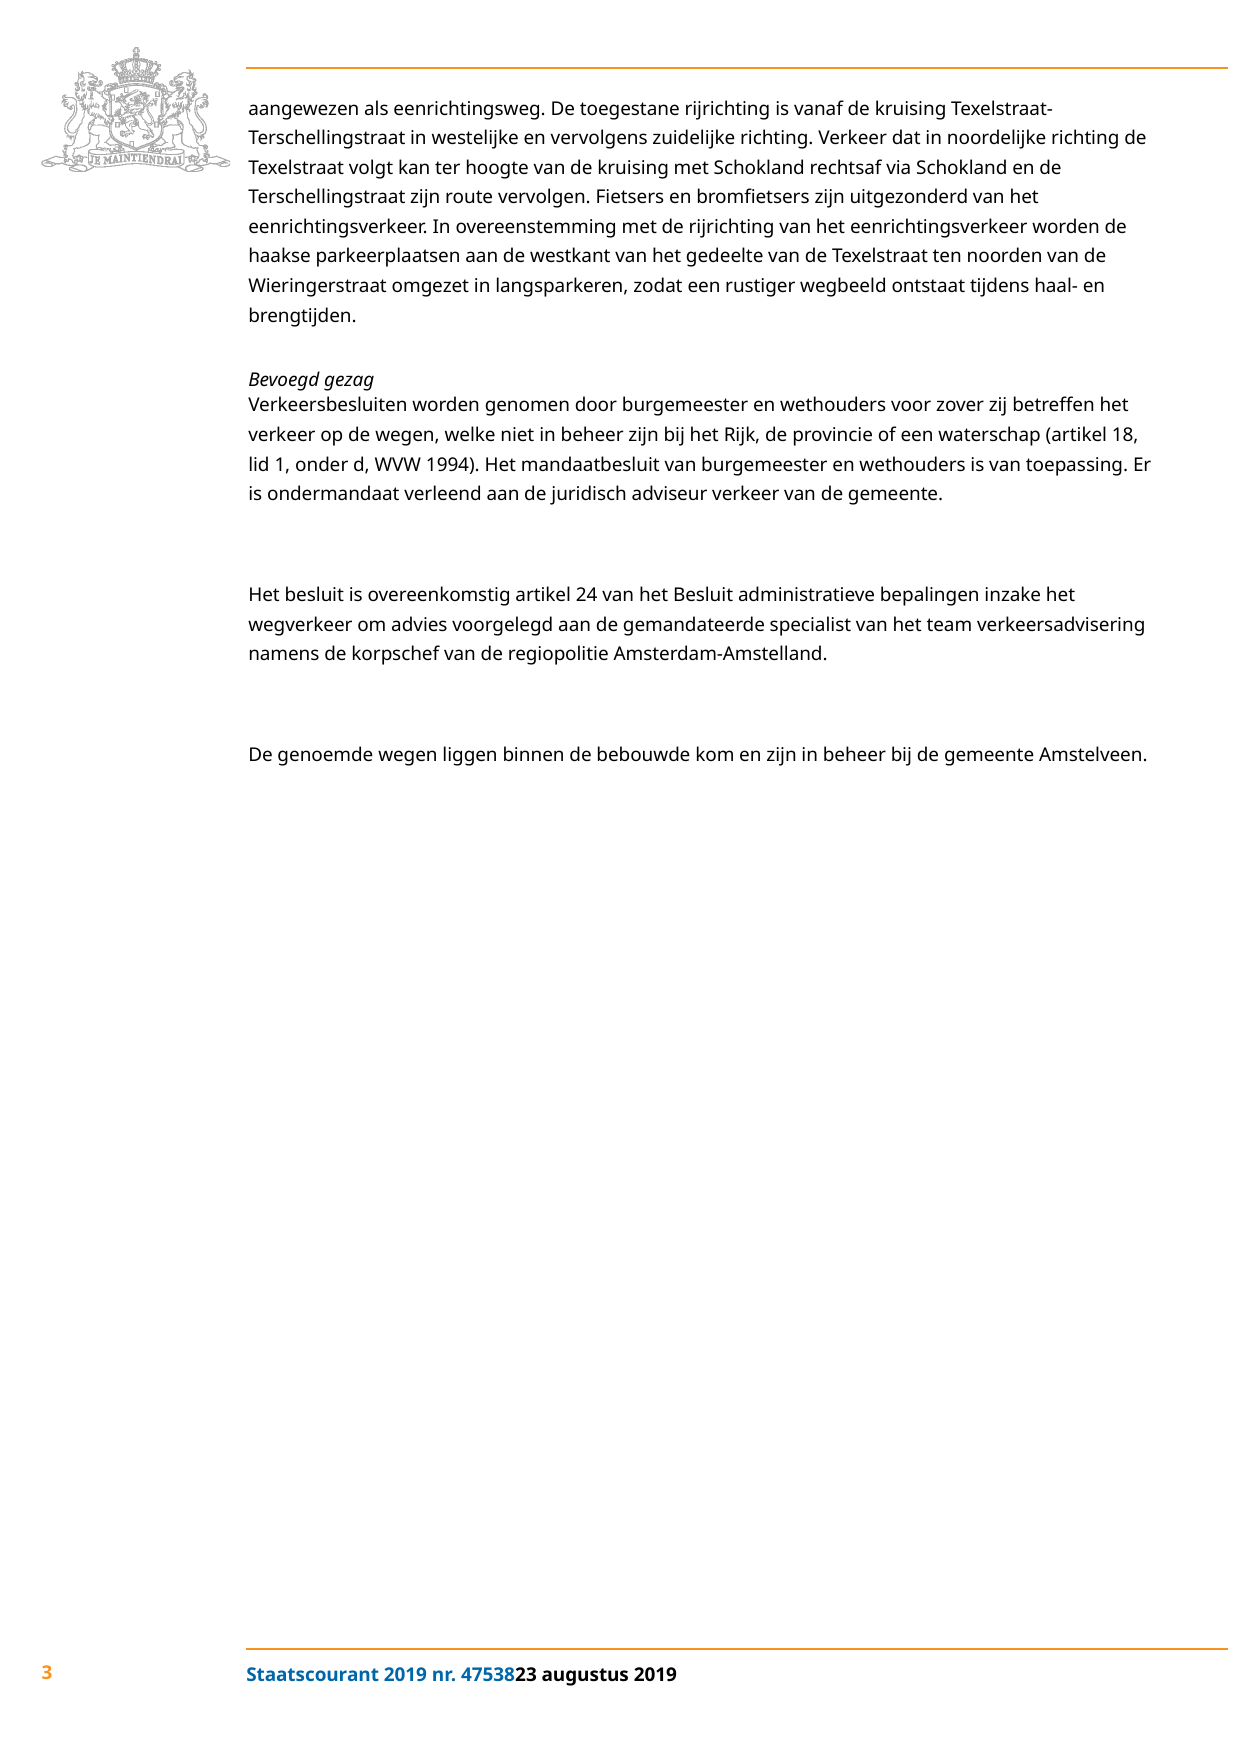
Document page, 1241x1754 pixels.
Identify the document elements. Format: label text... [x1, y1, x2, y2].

text Verkeersbesluiten worden genomen door burgemeester en wethouders voor zover zij betreffen het verkeer op de wegen, welke niet in beheer zijn bij het Rijk, de provincie of een waterschap (artikel 18, lid 1, onder d, WVW 1994). Het mandaatbesluit van burgemeester en wethouders is van toepassing. Er is ondermandaat verleend aan de juridisch adviseur verkeer van de gemeente. [248, 392, 1152, 506]
text aangewezen als eenrichtingsweg. De toegestane rijrichting is vanaf de kruising Texelstraat-Terschellingstraat in westelijke en vervolgens zuidelijke richting. Verkeer dat in noordelijke richting de Texelstraat volgt kan ter hoogte van de kruising met Schokland rechtsaf via Schokland en de Terschellingstraat zijn route vervolgen. Fietsers en bromfietsers zijn uitgezonderd van het eenrichtingsverkeer. In overeenstemming met de rijrichting van het eenrichtingsverkeer worden de haakse parkeerplaatsen aan de westkant van het gedeelte van de Texelstraat ten noorden van de Wieringerstraat omgezet in langsparkeren, zodat een rustiger wegbeeld ontstaat tijdens haal- en brengtijden. [248, 95, 1152, 328]
text De genoemde wegen liggen binnen de bebouwde kom en zijn in beheer bij de gemeente Amstelveen. [248, 741, 1152, 767]
picture [41, 47, 231, 172]
text Het besluit is overeenkomstig artikel 24 van het Besluit administratieve bepalingen inzake het wegverkeer om advies voorgelegd aan de gemandateerde specialist van het team verkeersadvisering namens de korpschef van de regiopolitie Amsterdam-Amstelland. [248, 581, 1152, 666]
text Bevoegd gezag [248, 366, 1152, 392]
